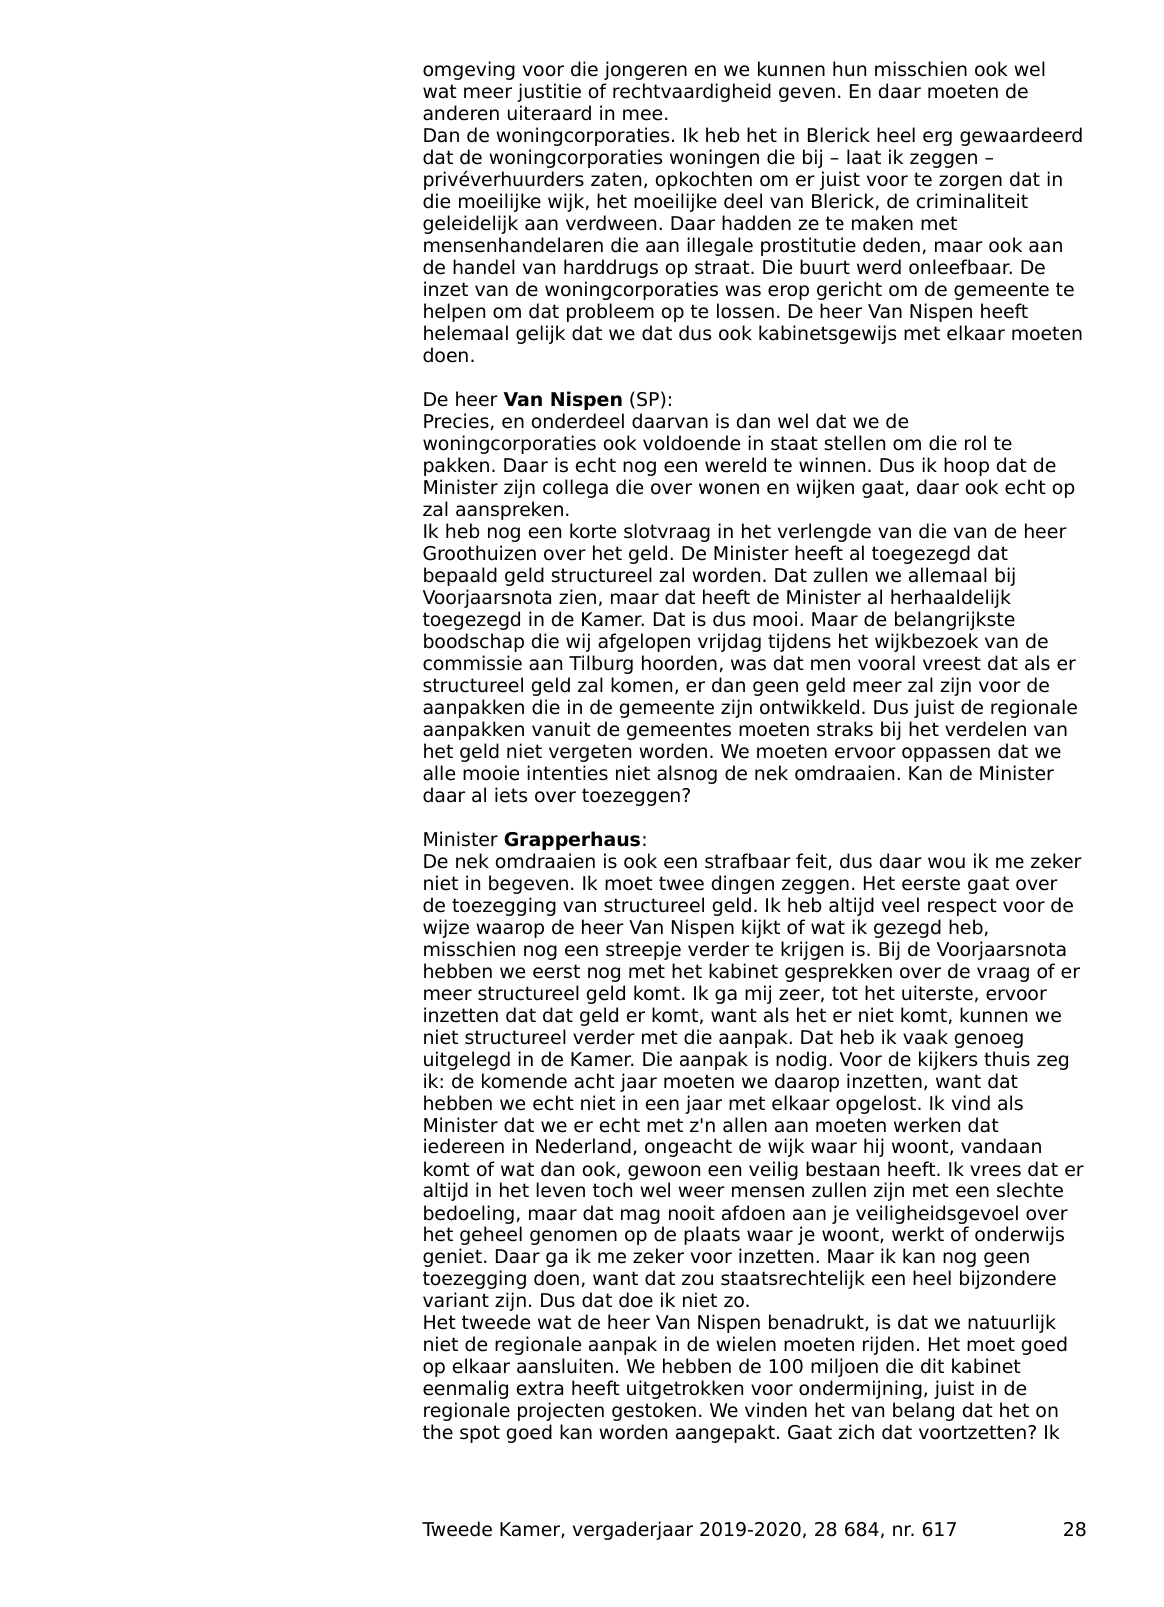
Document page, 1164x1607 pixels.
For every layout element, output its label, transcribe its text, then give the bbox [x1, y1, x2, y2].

text omgeving voor die jongeren en we kunnen hun misschien ook wel wat meer justitie of rechtvaardigheid geven. En daar moeten de anderen uiteraard in mee. [422, 59, 1087, 125]
text Precies, en onderdeel daarvan is dan wel dat we de woningcorporaties ook voldoende in staat stellen om die rol te pakken. Daar is echt nog een wereld te winnen. Dus ik hoop dat de Minister zijn collega die over wonen en wijken gaat, daar ook echt op zal aanspreken. [422, 411, 1087, 521]
text Dan de woningcorporaties. Ik heb het in Blerick heel erg gewaardeerd dat de woningcorporaties woningen die bij – laat ik zeggen – privéverhuurders zaten, opkochten om er juist voor te zorgen dat in die moeilijke wijk, het moeilijke deel van Blerick, de criminaliteit geleidelijk aan verdween. Daar hadden ze te maken met mensenhandelaren die aan illegale prostitutie deden, maar ook aan de handel van harddrugs op straat. Die buurt werd onleefbaar. De inzet van de woningcorporaties was erop gericht om de gemeente te helpen om dat probleem op te lossen. De heer Van Nispen heeft helemaal gelijk dat we dat dus ook kabinetsgewijs met elkaar moeten doen. [422, 125, 1087, 367]
text Minister Grapperhaus: [422, 829, 1087, 851]
text Het tweede wat de heer Van Nispen benadrukt, is dat we natuurlijk niet de regionale aanpak in de wielen moeten rijden. Het moet goed op elkaar aansluiten. We hebben de 100 miljoen die dit kabinet eenmalig extra heeft uitgetrokken voor ondermijning, juist in de regionale projecten gestoken. We vinden het van belang dat het on the spot goed kan worden aangepakt. Gaat zich dat voortzetten? Ik [422, 1312, 1087, 1444]
text De heer Van Nispen (SP): [422, 389, 1087, 411]
text Ik heb nog een korte slotvraag in het verlengde van die van de heer Groothuizen over het geld. De Minister heeft al toegezegd dat bepaald geld structureel zal worden. Dat zullen we allemaal bij Voorjaarsnota zien, maar dat heeft de Minister al herhaaldelijk toegezegd in de Kamer. Dat is dus mooi. Maar de belangrijkste boodschap die wij afgelopen vrijdag tijdens het wijkbezoek van de commissie aan Tilburg hoorden, was dat men vooral vreest dat als er structureel geld zal komen, er dan geen geld meer zal zijn voor de aanpakken die in de gemeente zijn ontwikkeld. Dus juist de regionale aanpakken vanuit de gemeentes moeten straks bij het verdelen van het geld niet vergeten worden. We moeten ervoor oppassen dat we alle mooie intenties niet alsnog de nek omdraaien. Kan de Minister daar al iets over toezeggen? [422, 521, 1087, 807]
text De nek omdraaien is ook een strafbaar feit, dus daar wou ik me zeker niet in begeven. Ik moet twee dingen zeggen. Het eerste gaat over de toezegging van structureel geld. Ik heb altijd veel respect voor de wijze waarop de heer Van Nispen kijkt of wat ik gezegd heb, misschien nog een streepje verder te krijgen is. Bij de Voorjaarsnota hebben we eerst nog met het kabinet gesprekken over de vraag of er meer structureel geld komt. Ik ga mij zeer, tot het uiterste, ervoor inzetten dat dat geld er komt, want als het er niet komt, kunnen we niet structureel verder met die aanpak. Dat heb ik vaak genoeg uitgelegd in de Kamer. Die aanpak is nodig. Voor de kijkers thuis zeg ik: de komende acht jaar moeten we daarop inzetten, want dat hebben we echt niet in een jaar met elkaar opgelost. Ik vind als Minister dat we er echt met z'n allen aan moeten werken dat iedereen in Nederland, ongeacht de wijk waar hij woont, vandaan komt of wat dan ook, gewoon een veilig bestaan heeft. Ik vrees dat er altijd in het leven toch wel weer mensen zullen zijn met een slechte bedoeling, maar dat mag nooit afdoen aan je veiligheidsgevoel over het geheel genomen op de plaats waar je woont, werkt of onderwijs geniet. Daar ga ik me zeker voor inzetten. Maar ik kan nog geen toezegging doen, want dat zou staatsrechtelijk een heel bijzondere variant zijn. Dus dat doe ik niet zo. [422, 851, 1087, 1312]
